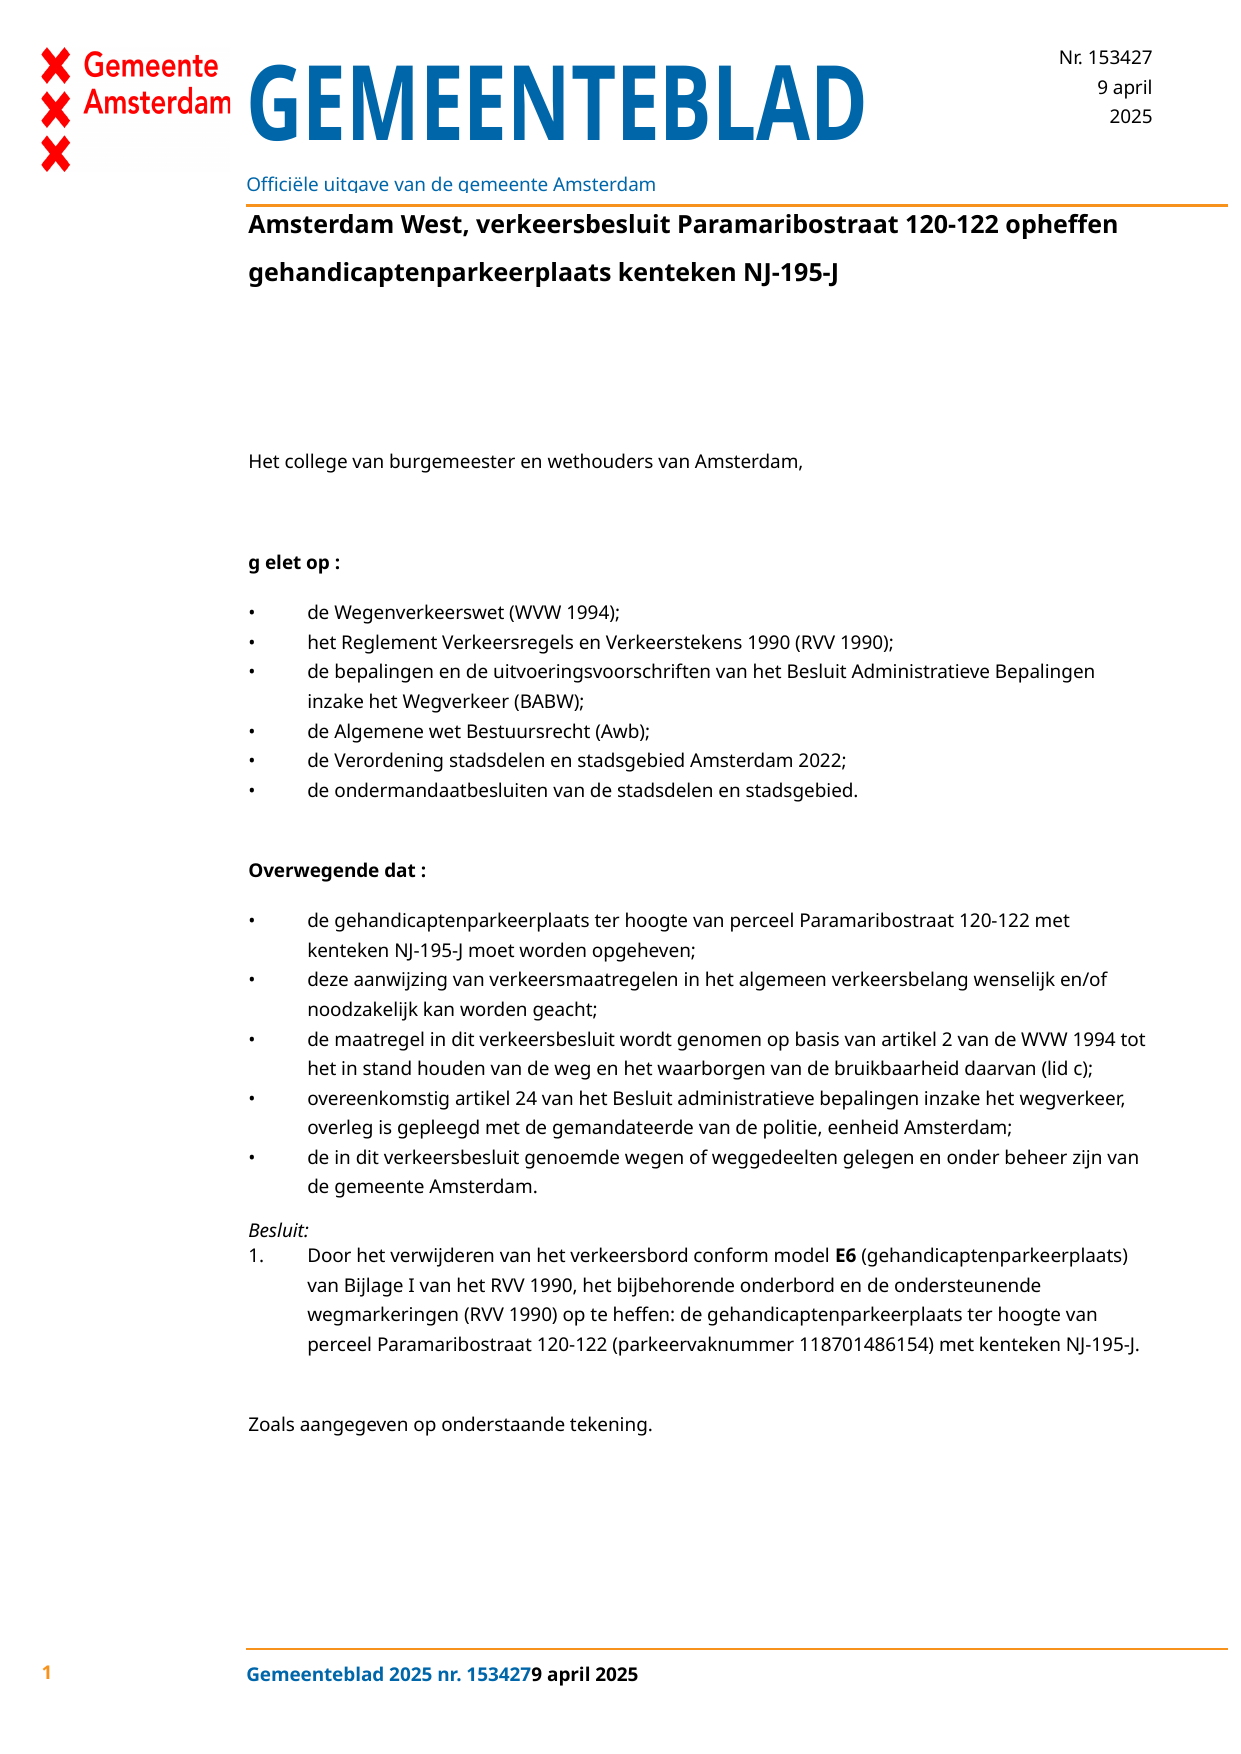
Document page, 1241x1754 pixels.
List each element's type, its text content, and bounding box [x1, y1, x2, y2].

list de Wegenverkeerswet (WVW 1994); [248, 599, 1152, 625]
list de Verordening stadsdelen en stadsgebied Amsterdam 2022; [248, 747, 1152, 773]
list de gehandicaptenparkeerplaats ter hoogte van perceel Paramaribostraat 120-122 met kenteken NJ-195-J moet worden opgeheven; [248, 907, 1152, 963]
text Het college van burgemeester en wethouders van Amsterdam, [248, 448, 1152, 474]
picture [41, 47, 231, 172]
text Zoals aangegeven op onderstaande tekening. [248, 1411, 1152, 1437]
text g elet op : [248, 549, 1152, 575]
list de bepalingen en de uitvoeringsvoorschriften van het Besluit Administratieve Bepalingen inzake het Wegverkeer (BABW); [248, 659, 1152, 714]
text Overwegende dat : [248, 857, 1152, 883]
list het Reglement Verkeersregels en Verkeerstekens 1990 (RVV 1990); [248, 629, 1152, 655]
list deze aanwijzing van verkeersmaatregelen in het algemeen verkeersbelang wenselijk en/of noodzakelijk kan worden geacht; [248, 967, 1152, 1022]
list de maatregel in dit verkeersbesluit wordt genomen op basis van artikel 2 van de WVW 1994 tot het in stand houden van de weg en het waarborgen van de bruikbaarheid daarvan (lid c); [248, 1026, 1152, 1081]
list de Algemene wet Bestuursrecht (Awb); [248, 718, 1152, 743]
text Amsterdam West, verkeersbesluit Paramaribostraat 120-122 opheffen gehandicaptenparkeerplaats kenteken NJ-195-J [248, 207, 1152, 288]
list de in dit verkeersbesluit genoemde wegen of weggedeelten gelegen en onder beheer zijn van de gemeente Amsterdam. [248, 1144, 1152, 1199]
text Besluit: [248, 1217, 1152, 1242]
list overeenkomstig artikel 24 van het Besluit administratieve bepalingen inzake het wegverkeer, overleg is gepleegd met de gemandateerde van de politie, eenheid Amsterdam; [248, 1085, 1152, 1140]
list de ondermandaatbesluiten van de stadsdelen en stadsgebied. [248, 777, 1152, 803]
list Door het verwijderen van het verkeersbord conform model E6 (gehandicaptenparkeerplaats) van Bijlage I van het RVV 1990, het bijbehorende onderbord en de ondersteunende wegmarkeringen (RVV 1990) op te heffen: de gehandicaptenparkeerplaats ter hoogte van perceel Paramaribostraat 120-122 (parkeervaknummer 118701486154) met kenteken NJ-195-J. [248, 1242, 1152, 1357]
